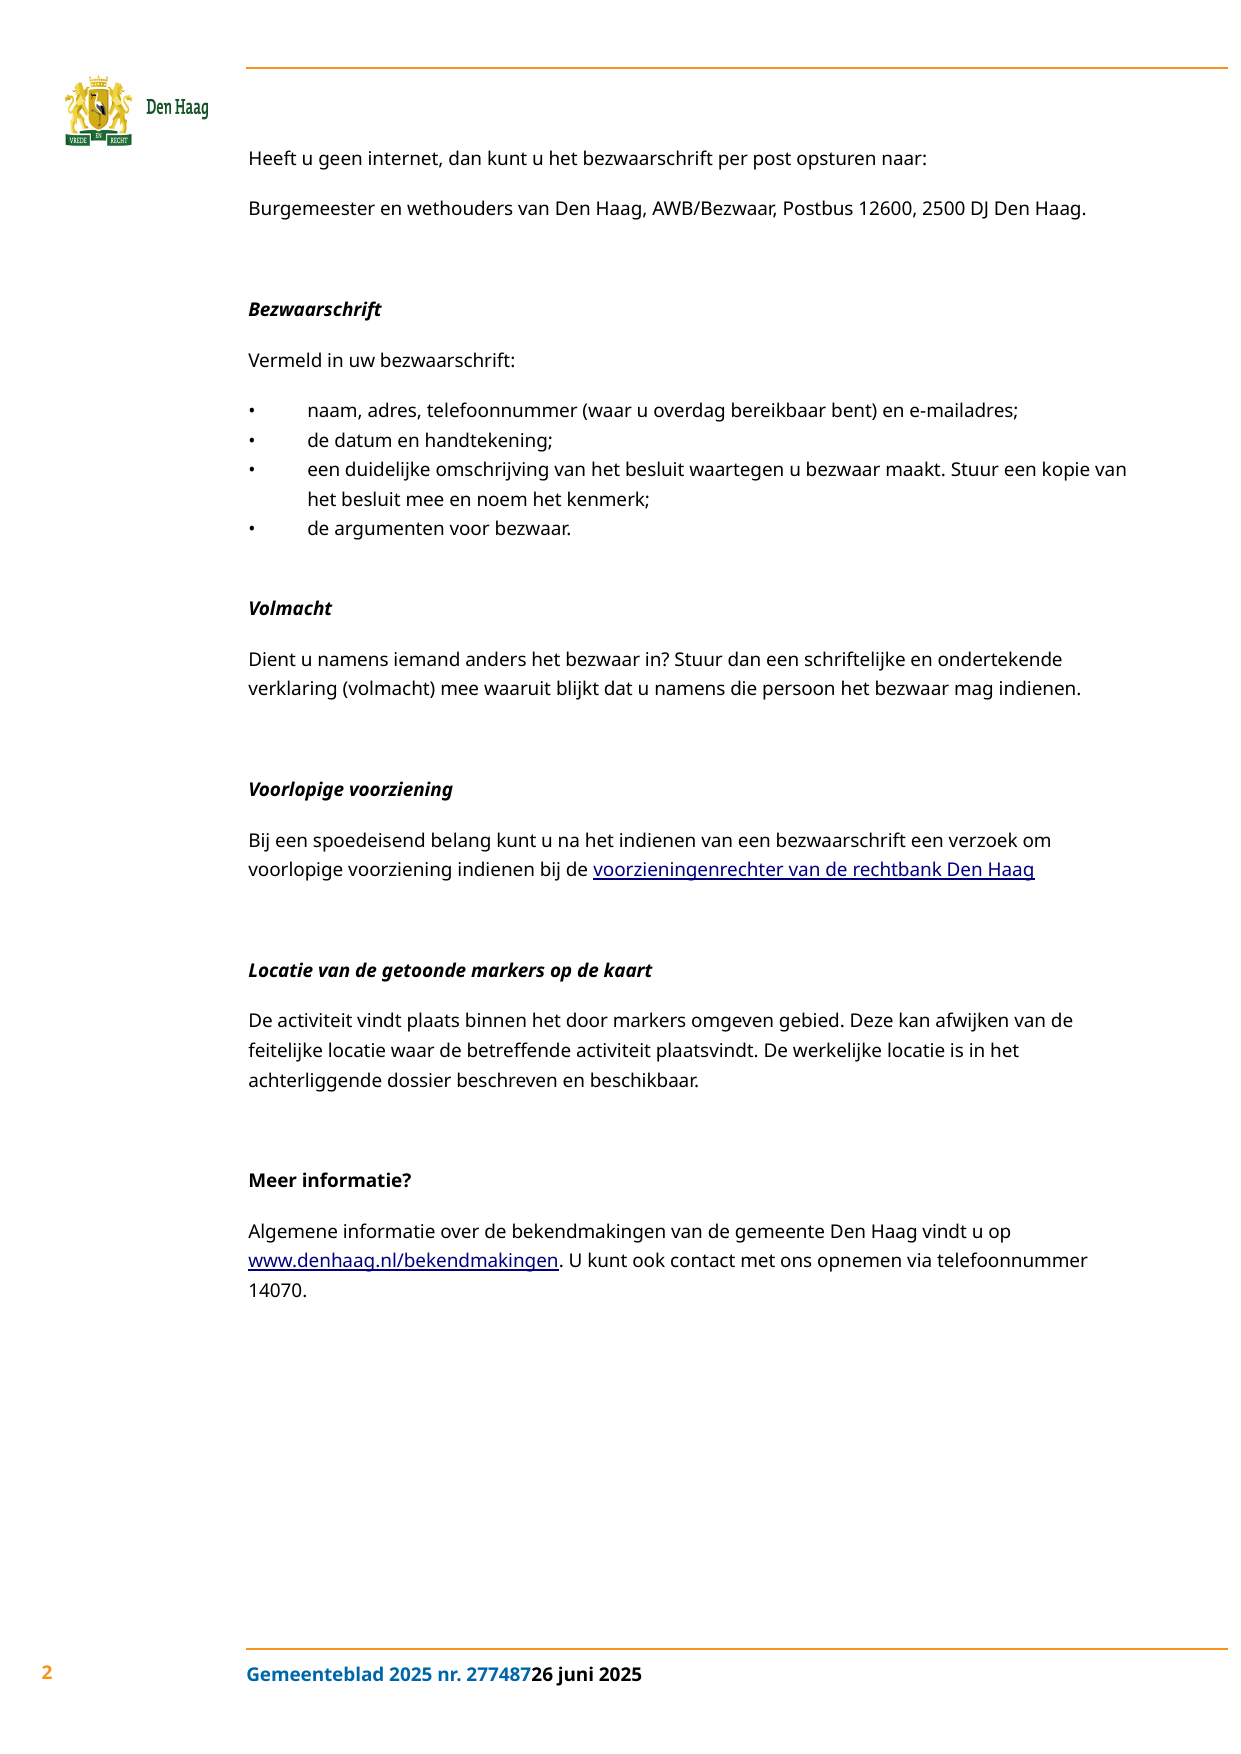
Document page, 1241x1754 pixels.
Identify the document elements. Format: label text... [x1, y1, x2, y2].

text Volmacht [248, 596, 1152, 621]
picture [41, 47, 231, 172]
text Voorlopige voorziening [248, 776, 1152, 802]
list de argumenten voor bezwaar. [248, 516, 1152, 541]
text Vermeld in uw bezwaarschrift: [248, 347, 1152, 373]
text Locatie van de getoonde markers op de kaart [248, 957, 1152, 983]
text Bezwaarschrift [248, 296, 1152, 322]
text Dient u namens iemand anders het bezwaar in? Stuur dan een schriftelijke en ondertekende verklaring (volmacht) mee waaruit blijkt dat u namens die persoon het bezwaar mag indienen. [248, 646, 1152, 701]
text Burgemeester en wethouders van Den Haag, AWB/Bezwaar, Postbus 12600, 2500 DJ Den Haag. [248, 196, 1152, 221]
text Meer informatie? [248, 1168, 1152, 1193]
list een duidelijke omschrijving van het besluit waartegen u bezwaar maakt. Stuur een kopie van het besluit mee en noem het kenmerk; [248, 456, 1152, 512]
text Heeft u geen internet, dan kunt u het bezwaarschrift per post opsturen naar: [248, 145, 1152, 171]
text Bij een spoedeisend belang kunt u na het indienen van een bezwaarschrift een verzoek om voorlopige voorziening indienen bij de voorzieningenrechter van de rechtbank Den Haag [248, 827, 1152, 882]
list de datum en handtekening; [248, 427, 1152, 453]
text De activiteit vindt plaats binnen het door markers omgeven gebied. Deze kan afwijken van de feitelijke locatie waar de betreffende activiteit plaatsvindt. De werkelijke locatie is in het achterliggende dossier beschreven en beschikbaar. [248, 1008, 1152, 1093]
list naam, adres, telefoonnummer (waar u overdag bereikbaar bent) en e-mailadres; [248, 397, 1152, 423]
text Algemene informatie over de bekendmakingen van de gemeente Den Haag vindt u op www.denhaag.nl/bekendmakingen. U kunt ook contact met ons opnemen via telefoonnummer 14070. [248, 1218, 1152, 1303]
